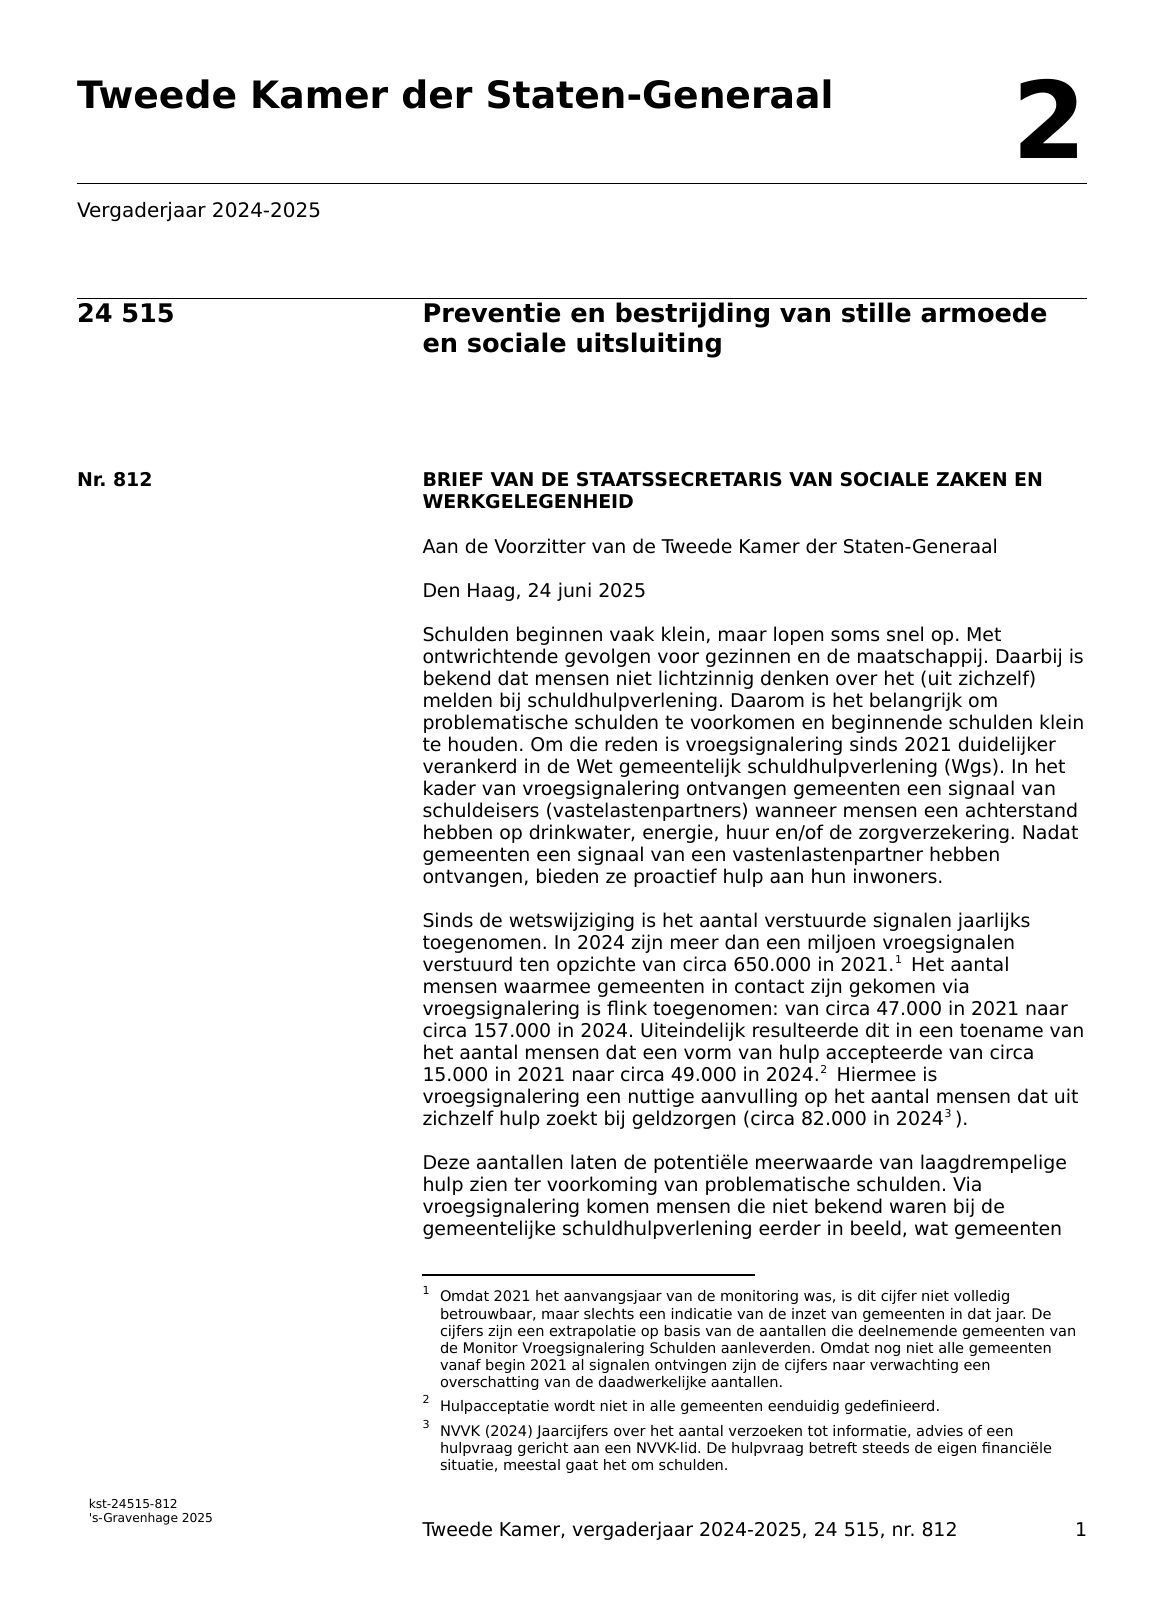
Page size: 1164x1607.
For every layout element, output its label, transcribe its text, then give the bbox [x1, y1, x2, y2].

table_header 2 [886, 59, 1087, 183]
text Aan de Voorzitter van de Tweede Kamer der Staten-Generaal [422, 536, 1087, 557]
text Omdat 2021 het aanvangsjaar van de monitoring was, is dit cijfer niet volledig betrouwbaar, maar slechts een indicatie van de inzet van gemeenten in dat jaar. De cijfers zijn een extrapolatie op basis van de aantallen die deelnemende gemeenten van de Monitor Vroegsignalering Schulden aanleverden. Omdat nog niet alle gemeenten vanaf begin 2021 al signalen ontvingen zijn de cijfers naar verwachting een overschatting van de daadwerkelijke aantallen. [422, 1284, 1087, 1391]
subtitle 24 515 Preventie en bestrijding van stille armoede en sociale uitsluiting [77, 299, 1087, 358]
text NVVK (2024) Jaarcijfers over het aantal verzoeken tot informatie, advies of een hulpvraag gericht aan een NVVK-lid. De hulpvraag betreft steeds de eigen financiële situatie, meestal gaat het om schulden. [422, 1418, 1087, 1474]
text 's-Gravenhage 2025 [88, 1511, 323, 1525]
table_header Tweede Kamer der Staten-Generaal [77, 59, 886, 183]
text Den Haag, 24 juni 2025 [422, 580, 1087, 602]
subtitle Nr. 812 BRIEF VAN DE STAATSSECRETARIS VAN SOCIALE ZAKEN EN WERKGELEGENHEID [77, 469, 1087, 513]
text Sinds de wetswijziging is het aantal verstuurde signalen jaarlijks toegenomen. In 2024 zijn meer dan een miljoen vroegsignalen verstuurd ten opzichte van circa 650.000 in 2021. Het aantal mensen waarmee gemeenten in contact zijn gekomen via vroegsignalering is flink toegenomen: van circa 47.000 in 2021 naar circa 157.000 in 2024. Uiteindelijk resulteerde dit in een toename van het aantal mensen dat een vorm van hulp accepteerde van circa 15.000 in 2021 naar circa 49.000 in 2024. Hiermee is vroegsignalering een nuttige aanvulling op het aantal mensen dat uit zichzelf hulp zoekt bij geldzorgen (circa 82.000 in 2024). [422, 910, 1087, 1129]
text Deze aantallen laten de potentiële meerwaarde van laagdrempelige hulp zien ter voorkoming van problematische schulden. Via vroegsignalering komen mensen die niet bekend waren bij de gemeentelijke schuldhulpverlening eerder in beeld, wat gemeenten [422, 1152, 1087, 1240]
text kst-24515-812 [88, 1497, 323, 1511]
text Hulpacceptatie wordt niet in alle gemeenten eenduidig gedefinieerd. [422, 1393, 1087, 1416]
text Schulden beginnen vaak klein, maar lopen soms snel op. Met ontwrichtende gevolgen voor gezinnen en de maatschappij. Daarbij is bekend dat mensen niet lichtzinnig denken over het (uit zichzelf) melden bij schuldhulpverlening. Daarom is het belangrijk om problematische schulden te voorkomen en beginnende schulden klein te houden. Om die reden is vroegsignalering sinds 2021 duidelijker verankerd in de Wet gemeentelijk schuldhulpverlening (Wgs). In het kader van vroegsignalering ontvangen gemeenten een signaal van schuldeisers (vastelastenpartners) wanneer mensen een achterstand hebben op drinkwater, energie, huur en/of de zorgverzekering. Nadat gemeenten een signaal van een vastenlastenpartner hebben ontvangen, bieden ze proactief hulp aan hun inwoners. [422, 624, 1087, 888]
table_cell Vergaderjaar 2024-2025 [77, 184, 1087, 298]
